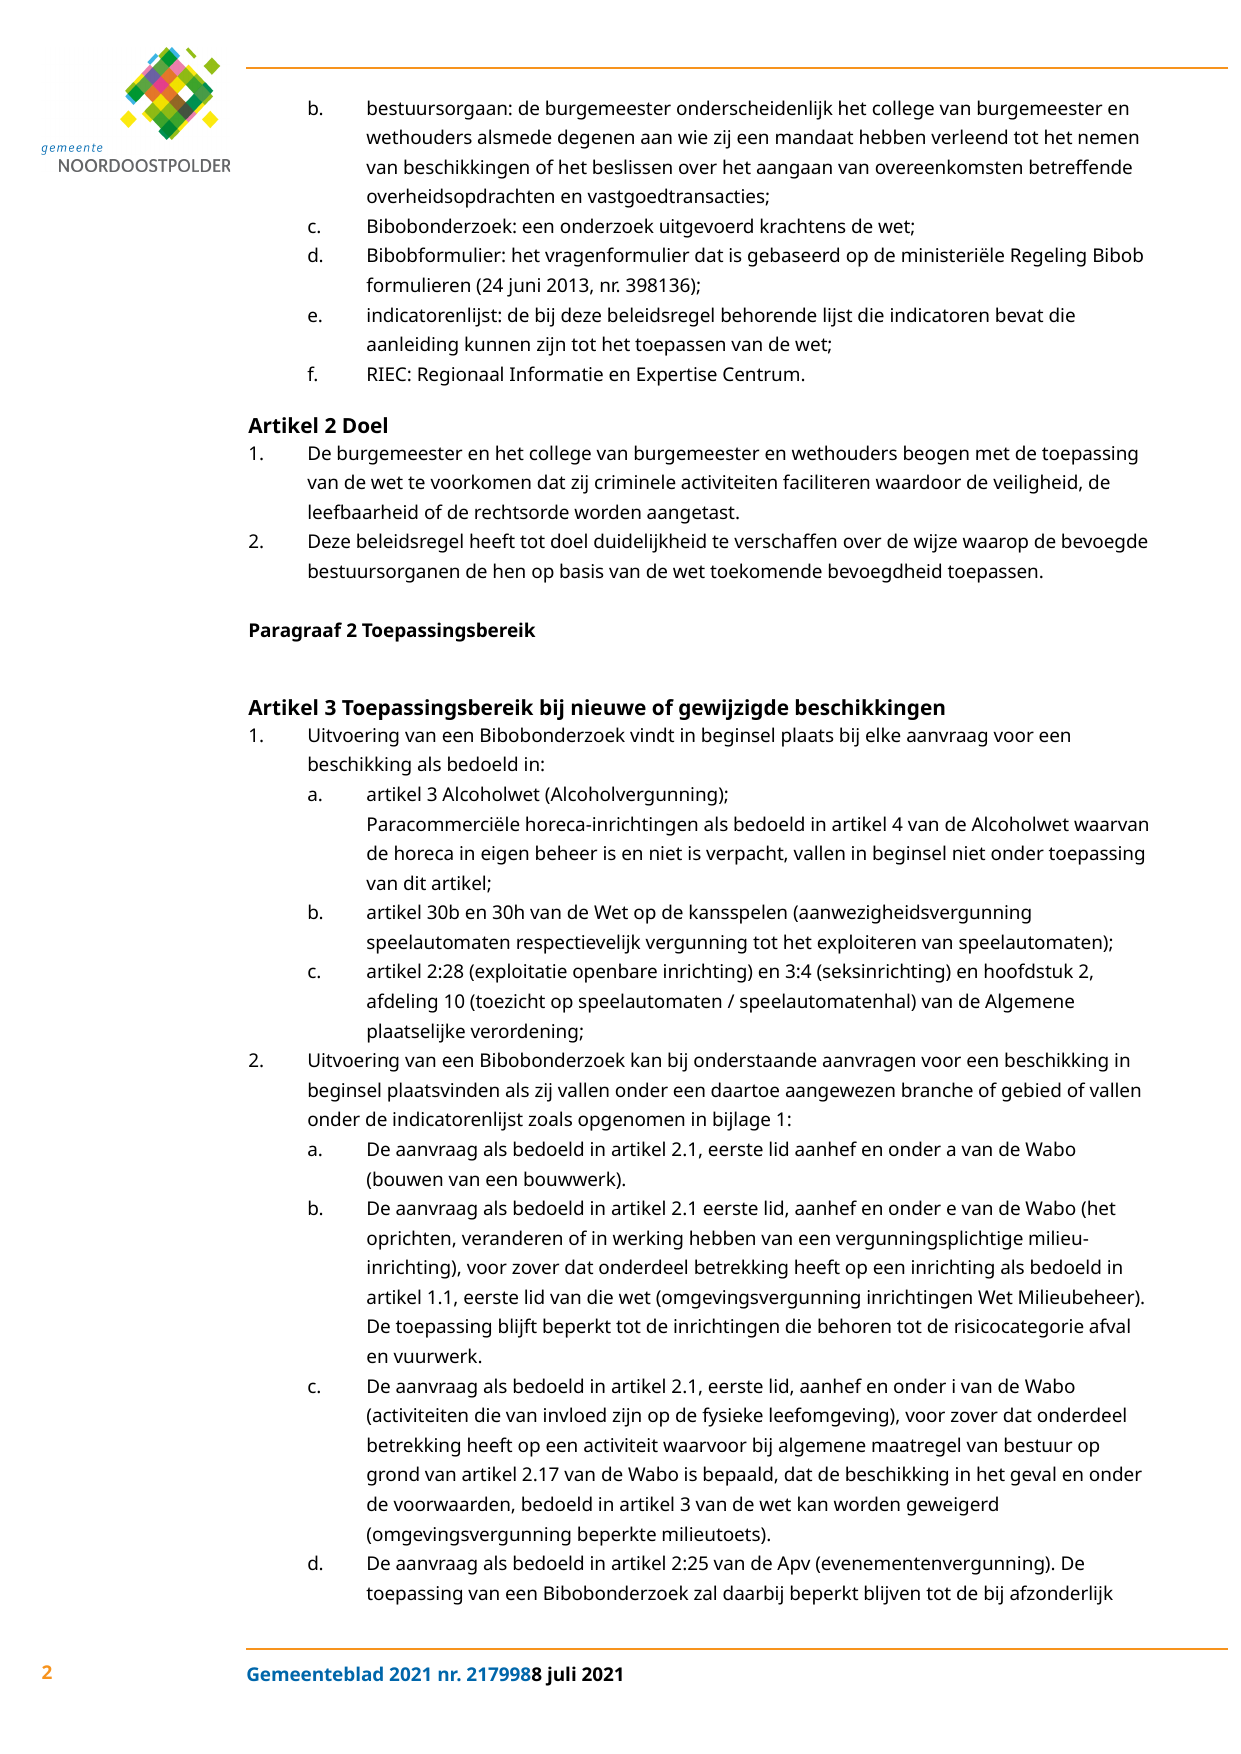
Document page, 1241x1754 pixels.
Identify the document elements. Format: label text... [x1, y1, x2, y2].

list bestuursorgaan: de burgemeester onderscheidenlijk het college van burgemeester en wethouders alsmede degenen aan wie zij een mandaat hebben verleend tot het nemen van beschikkingen of het beslissen over het aangaan van overeenkomsten betreffende overheidsopdrachten en vastgoedtransacties; [307, 95, 1152, 209]
list RIEC: Regionaal Informatie en Expertise Centrum. [307, 361, 1152, 387]
list De aanvraag als bedoeld in artikel 2:25 van de Apv (evenementenvergunning). De toepassing van een Bibobonderzoek zal daarbij beperkt blijven tot de bij afzonderlijk [307, 1550, 1152, 1606]
text Artikel 2 Doel [248, 411, 1152, 440]
list Paracommerciële horeca-inrichtingen als bedoeld in artikel 4 van de Alcoholwet waarvan de horeca in eigen beheer is en niet is verpacht, vallen in beginsel niet onder toepassing van dit artikel; [307, 811, 1152, 896]
list Bibobformulier: het vragenformulier dat is gebaseerd op de ministeriële Regeling Bibob formulieren (24 juni 2013, nr. 398136); [307, 243, 1152, 298]
list Uitvoering van een Bibobonderzoek vindt in beginsel plaats bij elke aanvraag voor een beschikking als bedoeld in: [248, 722, 1152, 777]
list De aanvraag als bedoeld in artikel 2.1 eerste lid, aanhef en onder e van de Wabo (het oprichten, veranderen of in werking hebben van een vergunningsplichtige milieu-inrichting), voor zover dat onderdeel betrekking heeft op een inrichting als bedoeld in artikel 1.1, eerste lid van die wet (omgevingsvergunning inrichtingen Wet Milieubeheer). De toepassing blijft beperkt tot de inrichtingen die behoren tot de risicocategorie afval en vuurwerk. [307, 1195, 1152, 1369]
list De aanvraag als bedoeld in artikel 2.1, eerste lid, aanhef en onder i van de Wabo (activiteiten die van invloed zijn op de fysieke leefomgeving), voor zover dat onderdeel betrekking heeft op een activiteit waarvoor bij algemene maatregel van bestuur op grond van artikel 2.17 van de Wabo is bepaald, dat de beschikking in het geval en onder de voorwaarden, bedoeld in artikel 3 van de wet kan worden geweigerd (omgevingsvergunning beperkte milieutoets). [307, 1373, 1152, 1546]
list artikel 3 Alcoholwet (Alcoholvergunning); [307, 781, 1152, 807]
text Paragraaf 2 Toepassingsbereik [248, 617, 1152, 643]
list artikel 30b en 30h van de Wet op de kansspelen (aanwezigheidsvergunning speelautomaten respectievelijk vergunning tot het exploiteren van speelautomaten); [307, 899, 1152, 955]
list indicatorenlijst: de bij deze beleidsregel behorende lijst die indicatoren bevat die aanleiding kunnen zijn tot het toepassen van de wet; [307, 302, 1152, 357]
text Artikel 3 Toepassingsbereik bij nieuwe of gewijzigde beschikkingen [248, 693, 1152, 722]
list Uitvoering van een Bibobonderzoek kan bij onderstaande aanvragen voor een beschikking in beginsel plaatsvinden als zij vallen onder een daartoe aangewezen branche of gebied of vallen onder de indicatorenlijst zoals opgenomen in bijlage 1: [248, 1047, 1152, 1132]
list De burgemeester en het college van burgemeester en wethouders beogen met de toepassing van de wet te voorkomen dat zij criminele activiteiten faciliteren waardoor de veiligheid, de leefbaarheid of de rechtsorde worden aangetast. [248, 440, 1152, 525]
list artikel 2:28 (exploitatie openbare inrichting) en 3:4 (seksinrichting) en hoofdstuk 2, afdeling 10 (toezicht op speelautomaten / speelautomatenhal) van de Algemene plaatselijke verordening; [307, 959, 1152, 1043]
list Deze beleidsregel heeft tot doel duidelijkheid te verschaffen over de wijze waarop de bevoegde bestuursorganen de hen op basis van de wet toekomende bevoegdheid toepassen. [248, 529, 1152, 584]
list De aanvraag als bedoeld in artikel 2.1, eerste lid aanhef en onder a van de Wabo (bouwen van een bouwwerk). [307, 1136, 1152, 1191]
picture [41, 47, 231, 172]
list Bibobonderzoek: een onderzoek uitgevoerd krachtens de wet; [307, 213, 1152, 239]
